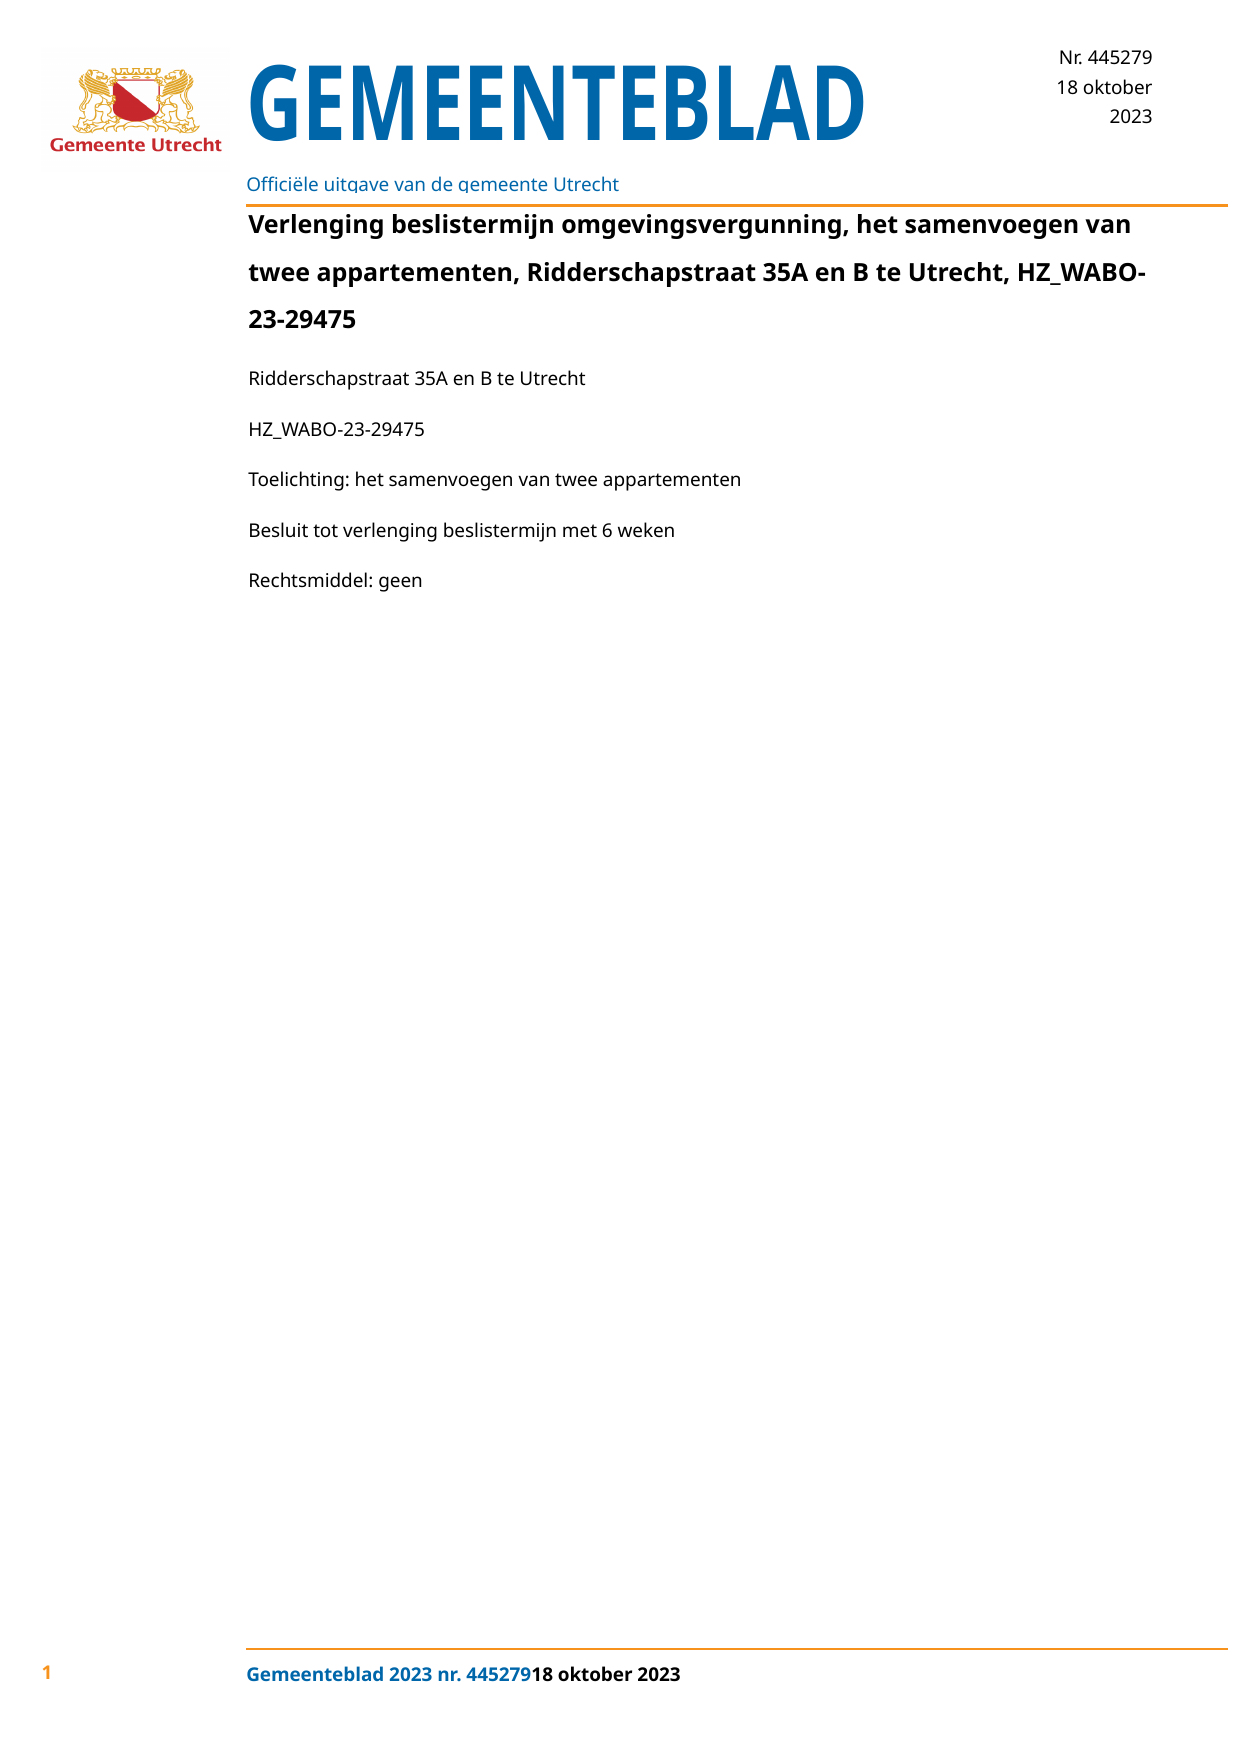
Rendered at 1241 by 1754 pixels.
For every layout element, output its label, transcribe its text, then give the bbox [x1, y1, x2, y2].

text Ridderschapstraat 35A en B te Utrecht [248, 366, 1152, 391]
text Verlenging beslistermijn omgevingsvergunning, het samenvoegen van twee appartementen, Ridderschapstraat 35A en B te Utrecht, HZ_WABO-23-29475 [248, 207, 1152, 336]
text HZ_WABO-23-29475 [248, 416, 1152, 442]
text Rechtsmiddel: geen [248, 567, 1152, 593]
text Toelichting: het samenvoegen van twee appartementen [248, 466, 1152, 492]
picture [41, 47, 231, 172]
text Besluit tot verlenging beslistermijn met 6 weken [248, 517, 1152, 542]
